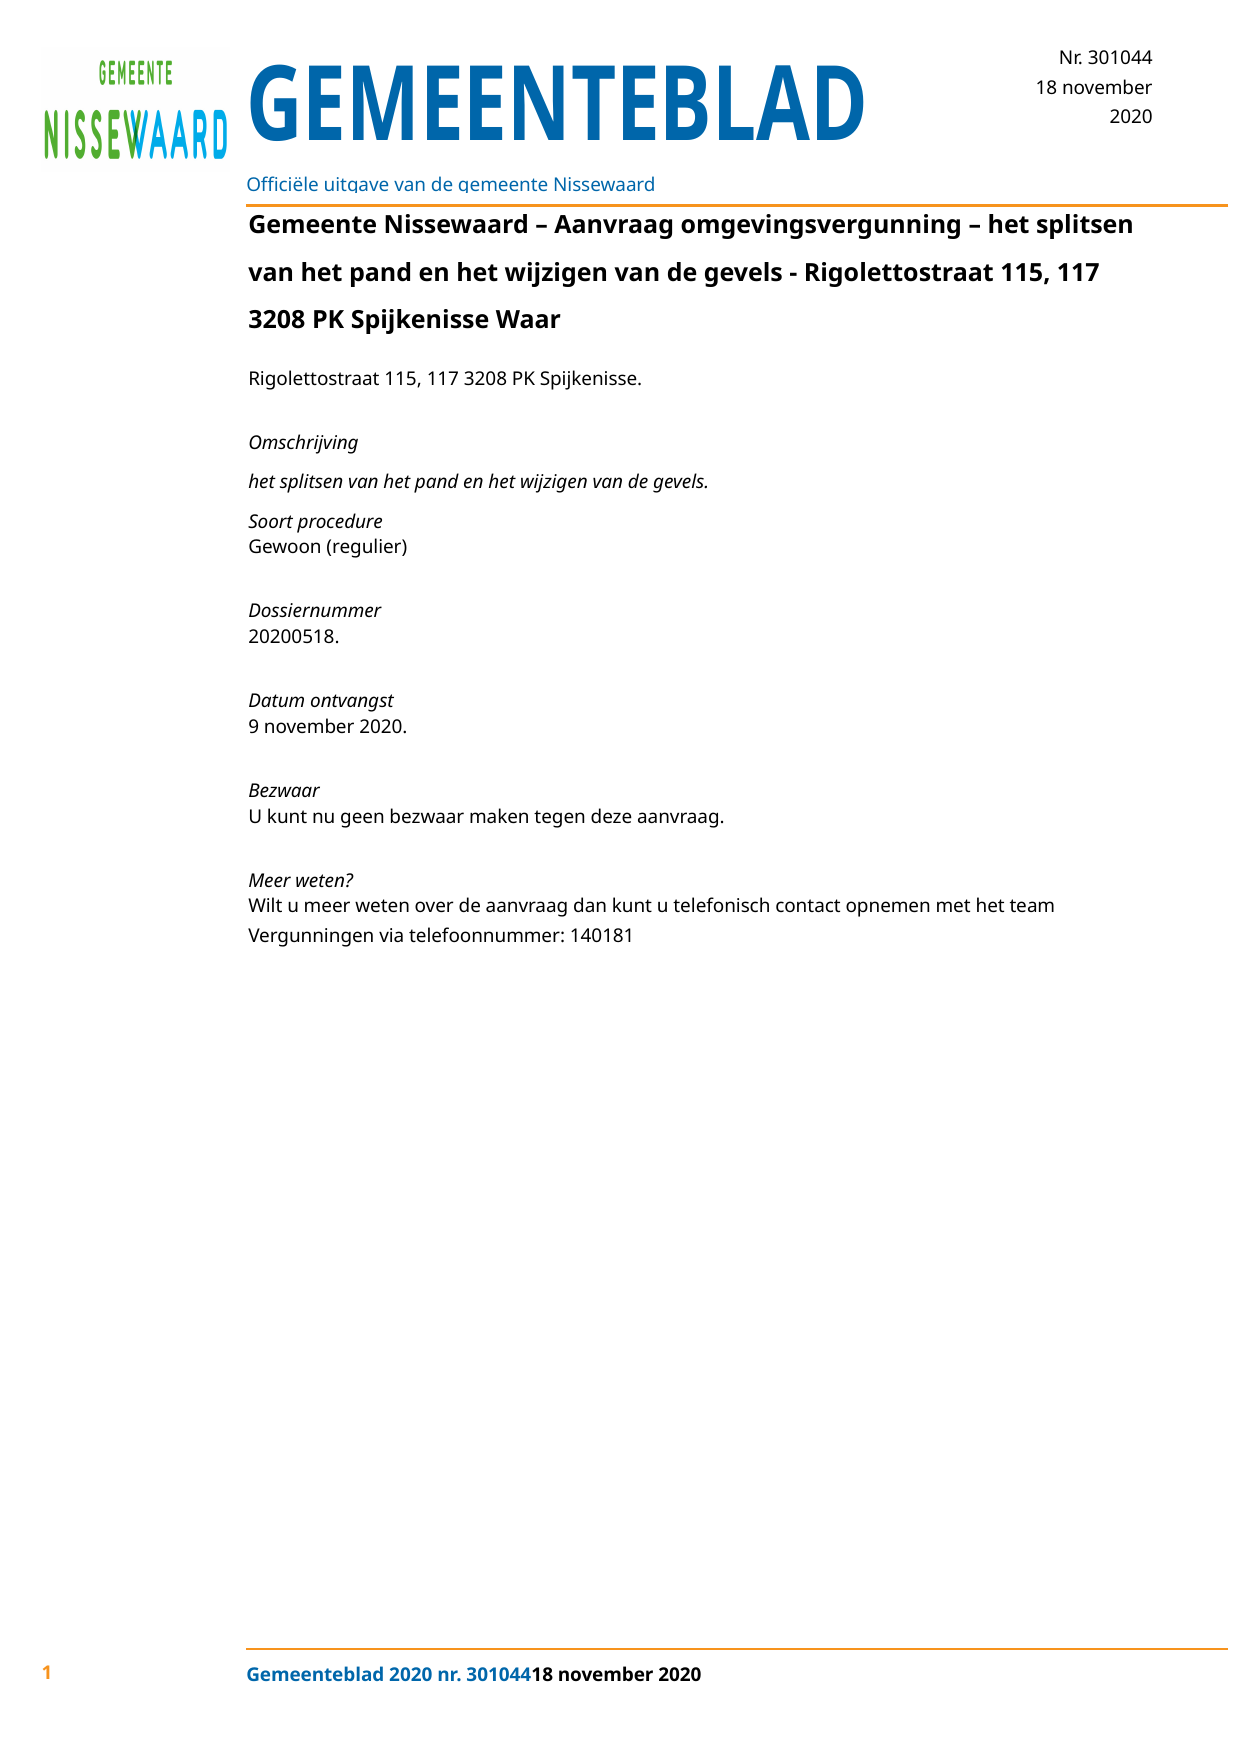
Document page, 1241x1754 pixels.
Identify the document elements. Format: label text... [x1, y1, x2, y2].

text Bezwaar [248, 777, 1152, 803]
text Gemeente Nissewaard – Aanvraag omgevingsvergunning – het splitsen van het pand en het wijzigen van de gevels - Rigolettostraat 115, 117 3208 PK Spijkenisse Waar [248, 207, 1152, 336]
text Meer weten? [248, 867, 1152, 892]
text het splitsen van het pand en het wijzigen van de gevels. [248, 469, 1152, 494]
picture [41, 47, 231, 172]
text Dossiernummer [248, 598, 1152, 623]
text Gewoon (regulier) [248, 534, 1152, 559]
text U kunt nu geen bezwaar maken tegen deze aanvraag. [248, 803, 1152, 828]
text Datum ontvangst [248, 687, 1152, 713]
text 20200518. [248, 623, 1152, 649]
text Rigolettostraat 115, 117 3208 PK Spijkenisse. [248, 366, 1152, 391]
text Soort procedure [248, 508, 1152, 534]
text Wilt u meer weten over de aanvraag dan kunt u telefonisch contact opnemen met het team Vergunningen via telefoonnummer: 140181 [248, 892, 1152, 948]
text Omschrijving [248, 429, 1152, 455]
text 9 november 2020. [248, 713, 1152, 739]
